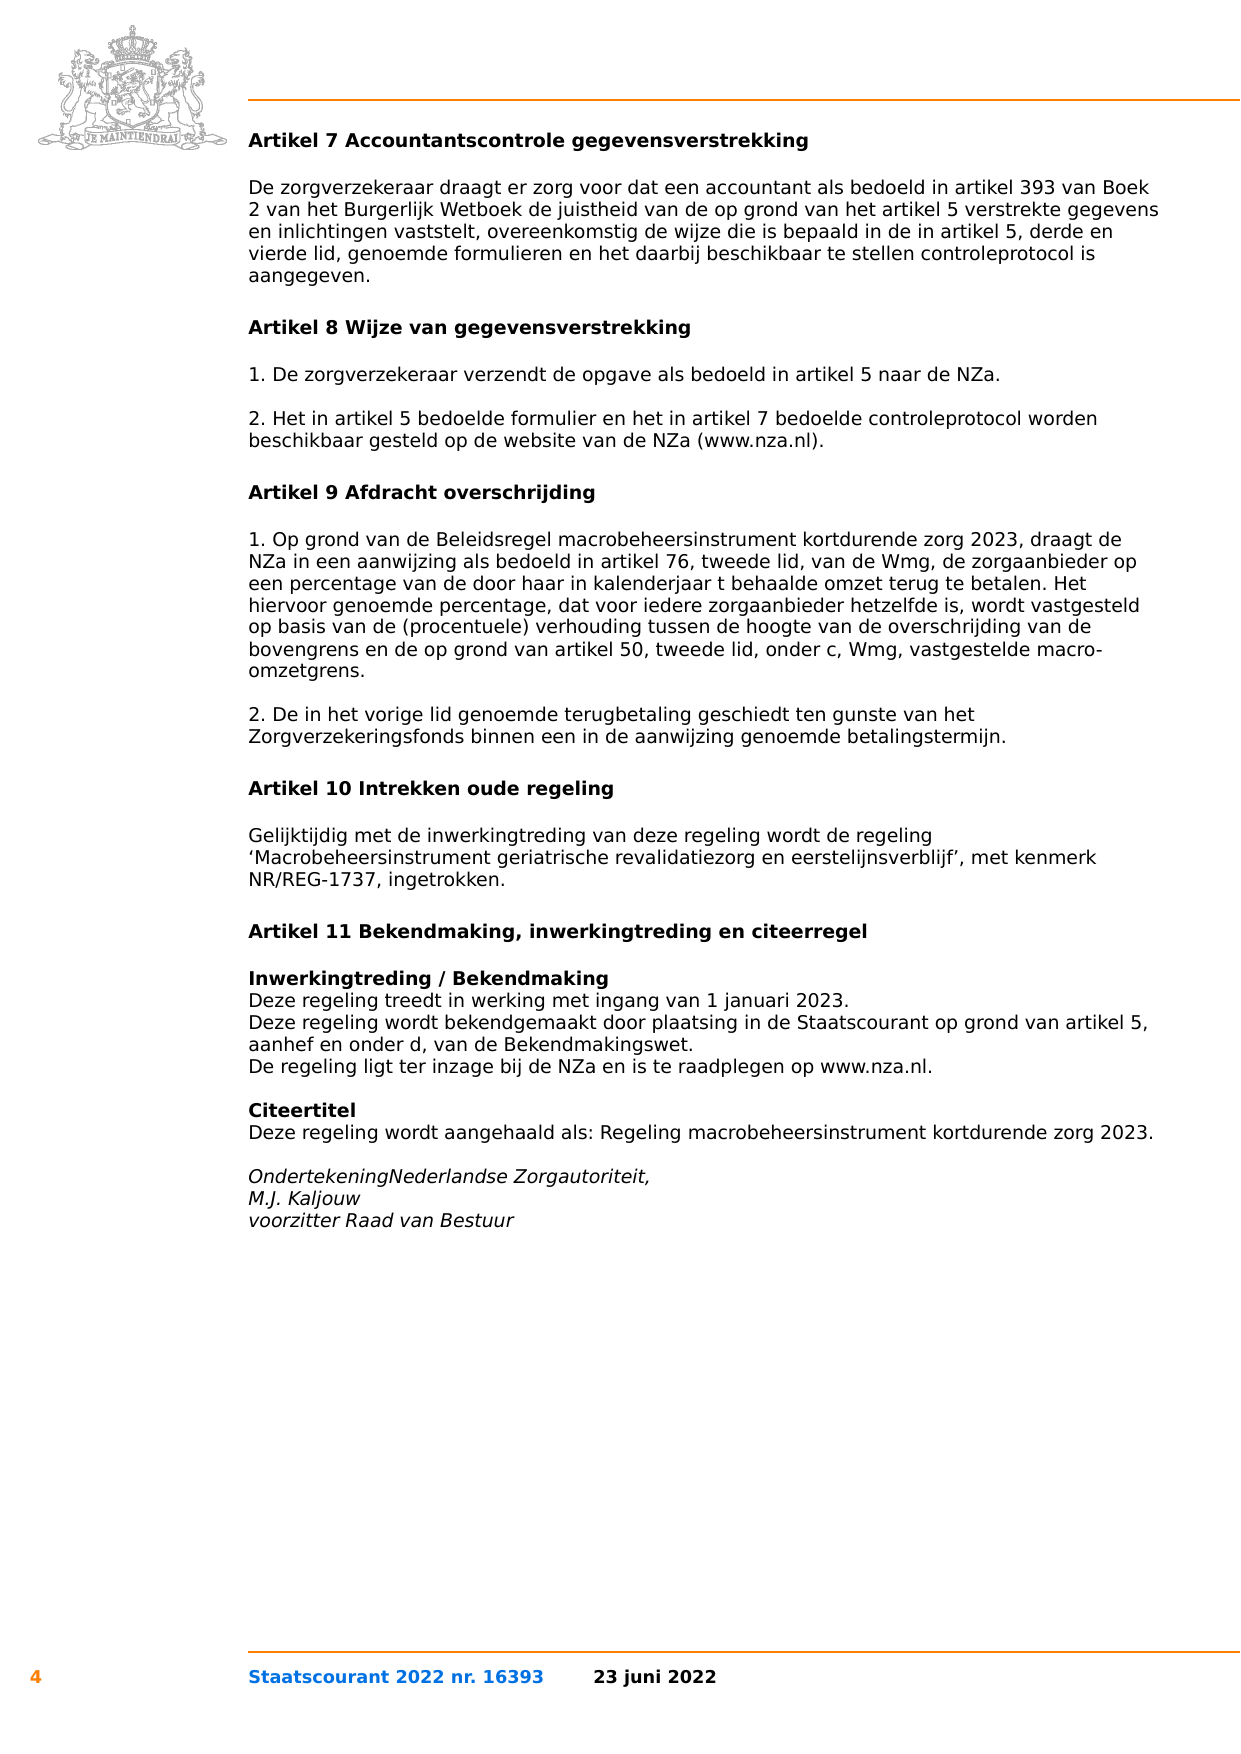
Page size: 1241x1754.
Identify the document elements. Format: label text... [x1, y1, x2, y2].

subtitle Artikel 11 Bekendmaking, inwerkingtreding en citeerregel [248, 921, 1163, 943]
picture [38, 25, 227, 150]
text Deze regeling wordt aangehaald als: Regeling macrobeheersinstrument kortdurende zorg 2023. [248, 1122, 1163, 1144]
subtitle Artikel 10 Intrekken oude regeling [248, 778, 1163, 800]
subtitle Inwerkingtreding / Bekendmaking [248, 968, 1163, 990]
subtitle Artikel 7 Accountantscontrole gegevensverstrekking [248, 130, 1163, 152]
text OndertekeningNederlandse Zorgautoriteit, M.J. Kaljouw voorzitter Raad van Bestuur [248, 1166, 1163, 1232]
text De zorgverzekeraar draagt er zorg voor dat een accountant als bedoeld in artikel 393 van Boek 2 van het Burgerlijk Wetboek de juistheid van de op grond van het artikel 5 verstrekte gegevens en inlichtingen vaststelt, overeenkomstig de wijze die is bepaald in de in artikel 5, derde en vierde lid, genoemde formulieren en het daarbij beschikbaar te stellen controleprotocol is aangegeven. [248, 177, 1163, 287]
subtitle Artikel 9 Afdracht overschrijding [248, 482, 1163, 503]
subtitle Artikel 8 Wijze van gegevensverstrekking [248, 317, 1163, 339]
text Gelijktijdig met de inwerkingtreding van deze regeling wordt de regeling ‘Macrobeheersinstrument geriatrische revalidatiezorg en eerstelijnsverblijf’, met kenmerk NR/REG-1737, ingetrokken. [248, 825, 1163, 891]
text 2. Het in artikel 5 bedoelde formulier en het in artikel 7 bedoelde controleprotocol worden beschikbaar gesteld op de website van de NZa (www.nza.nl). [248, 408, 1163, 452]
text Deze regeling treedt in werking met ingang van 1 januari 2023. [248, 990, 1163, 1012]
text 2. De in het vorige lid genoemde terugbetaling geschiedt ten gunste van het Zorgverzekeringsfonds binnen een in de aanwijzing genoemde betalingstermijn. [248, 704, 1163, 748]
text 1. De zorgverzekeraar verzendt de opgave als bedoeld in artikel 5 naar de NZa. [248, 364, 1163, 386]
subtitle Citeertitel [248, 1100, 1163, 1122]
text 1. Op grond van de Beleidsregel macrobeheersinstrument kortdurende zorg 2023, draagt de NZa in een aanwijzing als bedoeld in artikel 76, tweede lid, van de Wmg, de zorgaanbieder op een percentage van de door haar in kalenderjaar t behaalde omzet terug te betalen. Het hiervoor genoemde percentage, dat voor iedere zorgaanbieder hetzelfde is, wordt vastgesteld op basis van de (procentuele) verhouding tussen de hoogte van de overschrijding van de bovengrens en de op grond van artikel 50, tweede lid, onder c, Wmg, vastgestelde macro-omzetgrens. [248, 528, 1163, 682]
text De regeling ligt ter inzage bij de NZa en is te raadplegen op www.nza.nl. [248, 1056, 1163, 1078]
text Deze regeling wordt bekendgemaakt door plaatsing in de Staatscourant op grond van artikel 5, aanhef en onder d, van de Bekendmakingswet. [248, 1012, 1163, 1056]
